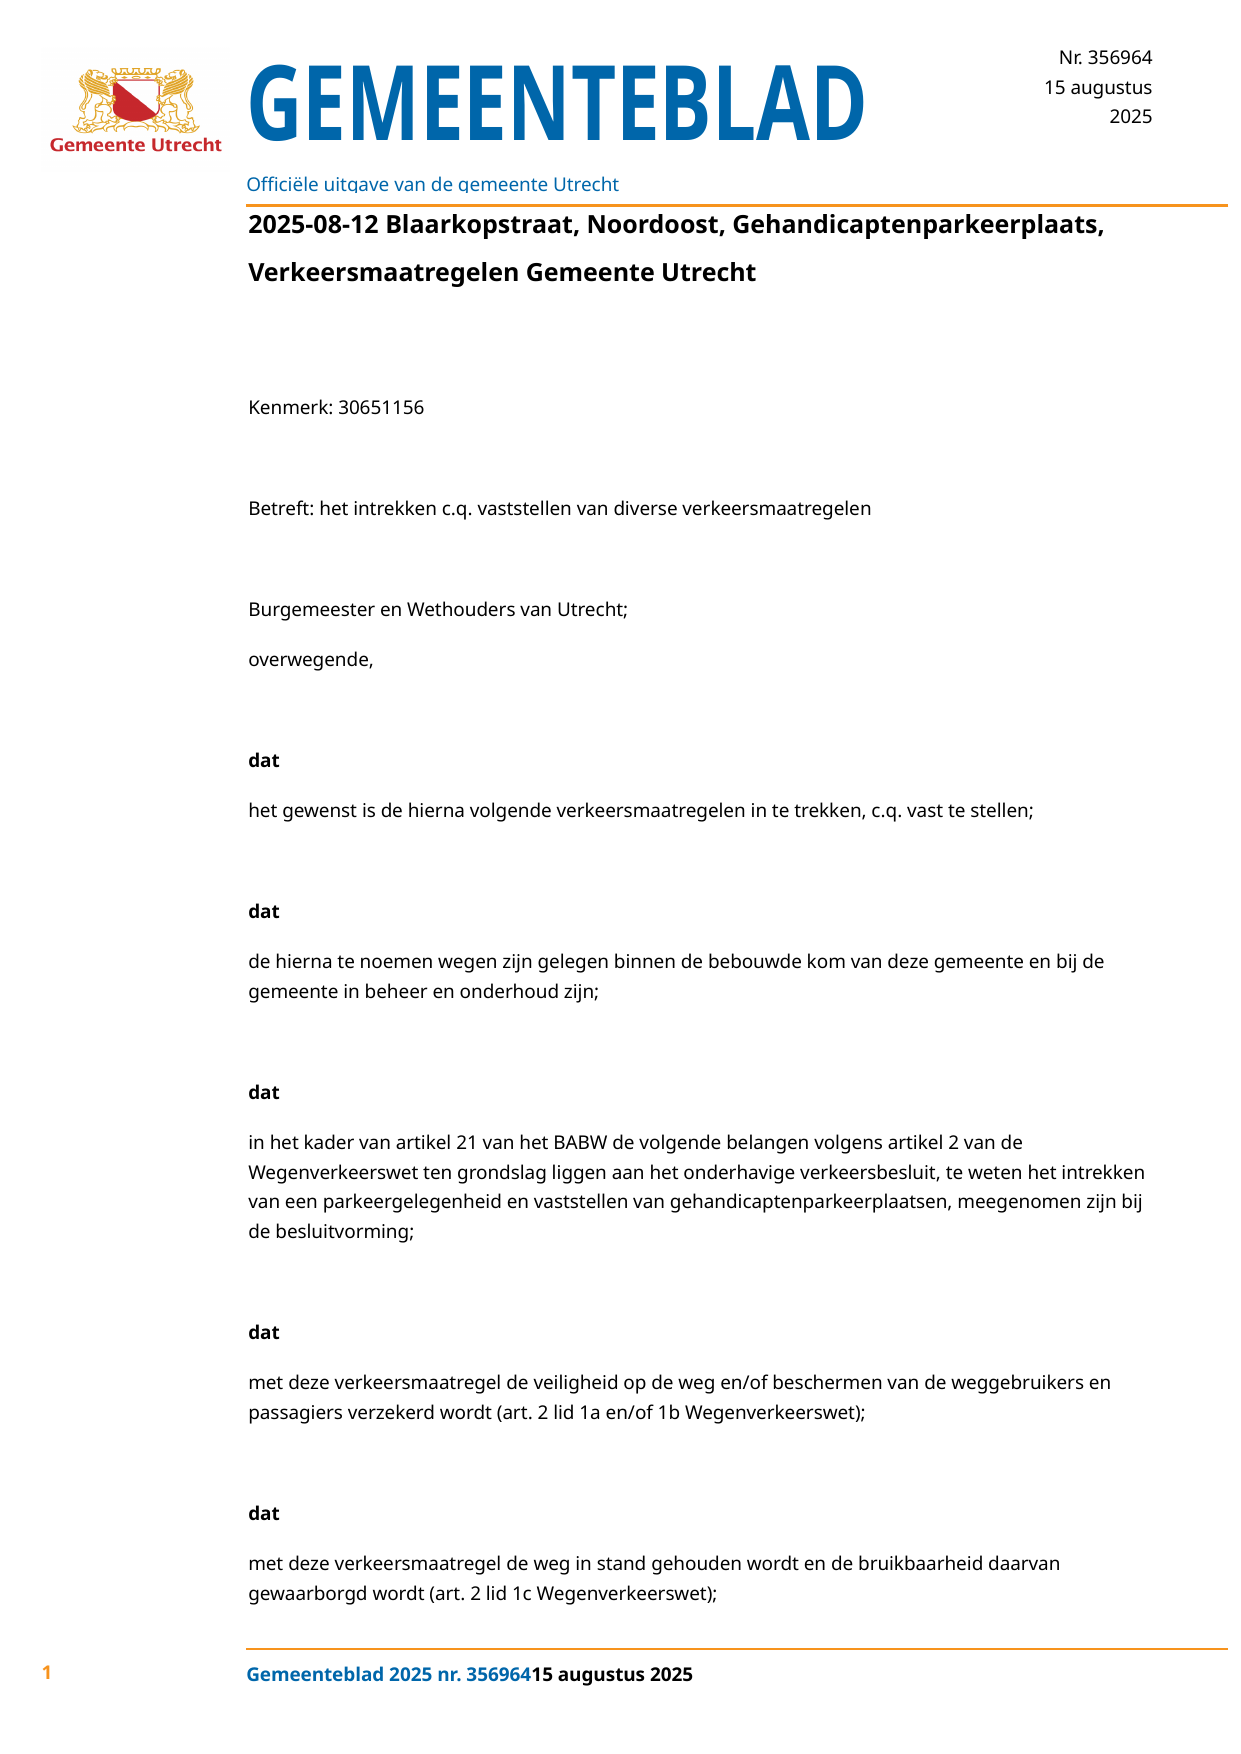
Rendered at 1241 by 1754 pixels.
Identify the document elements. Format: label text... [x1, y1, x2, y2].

text Kenmerk: 30651156 [248, 394, 1152, 420]
text met deze verkeersmaatregel de weg in stand gehouden wordt en de bruikbaarheid daarvan gewaarborgd wordt (art. 2 lid 1c Wegenverkeerswet); [248, 1550, 1152, 1606]
text in het kader van artikel 21 van het BABW de volgende belangen volgens artikel 2 van de Wegenverkeerswet ten grondslag liggen aan het onderhavige verkeersbesluit, te weten het intrekken van een parkeergelegenheid en vaststellen van gehandicaptenparkeerplaatsen, meegenomen zijn bij de besluitvorming; [248, 1129, 1152, 1244]
text Betreft: het intrekken c.q. vaststellen van diverse verkeersmaatregelen [248, 495, 1152, 521]
text de hierna te noemen wegen zijn gelegen binnen de bebouwde kom van deze gemeente en bij de gemeente in beheer en onderhoud zijn; [248, 949, 1152, 1004]
text met deze verkeersmaatregel de veiligheid op de weg en/of beschermen van de weggebruikers en passagiers verzekerd wordt (art. 2 lid 1a en/of 1b Wegenverkeerswet); [248, 1369, 1152, 1425]
text dat [248, 1500, 1152, 1526]
text dat [248, 1079, 1152, 1105]
picture [41, 47, 231, 172]
text dat [248, 747, 1152, 773]
text het gewenst is de hierna volgende verkeersmaatregelen in te trekken, c.q. vast te stellen; [248, 797, 1152, 823]
text dat [248, 1319, 1152, 1345]
text dat [248, 898, 1152, 924]
text Burgemeester en Wethouders van Utrecht; [248, 596, 1152, 621]
text 2025-08-12 Blaarkopstraat, Noordoost, Gehandicaptenparkeerplaats, Verkeersmaatregelen Gemeente Utrecht [248, 207, 1152, 288]
text overwegende, [248, 646, 1152, 672]
